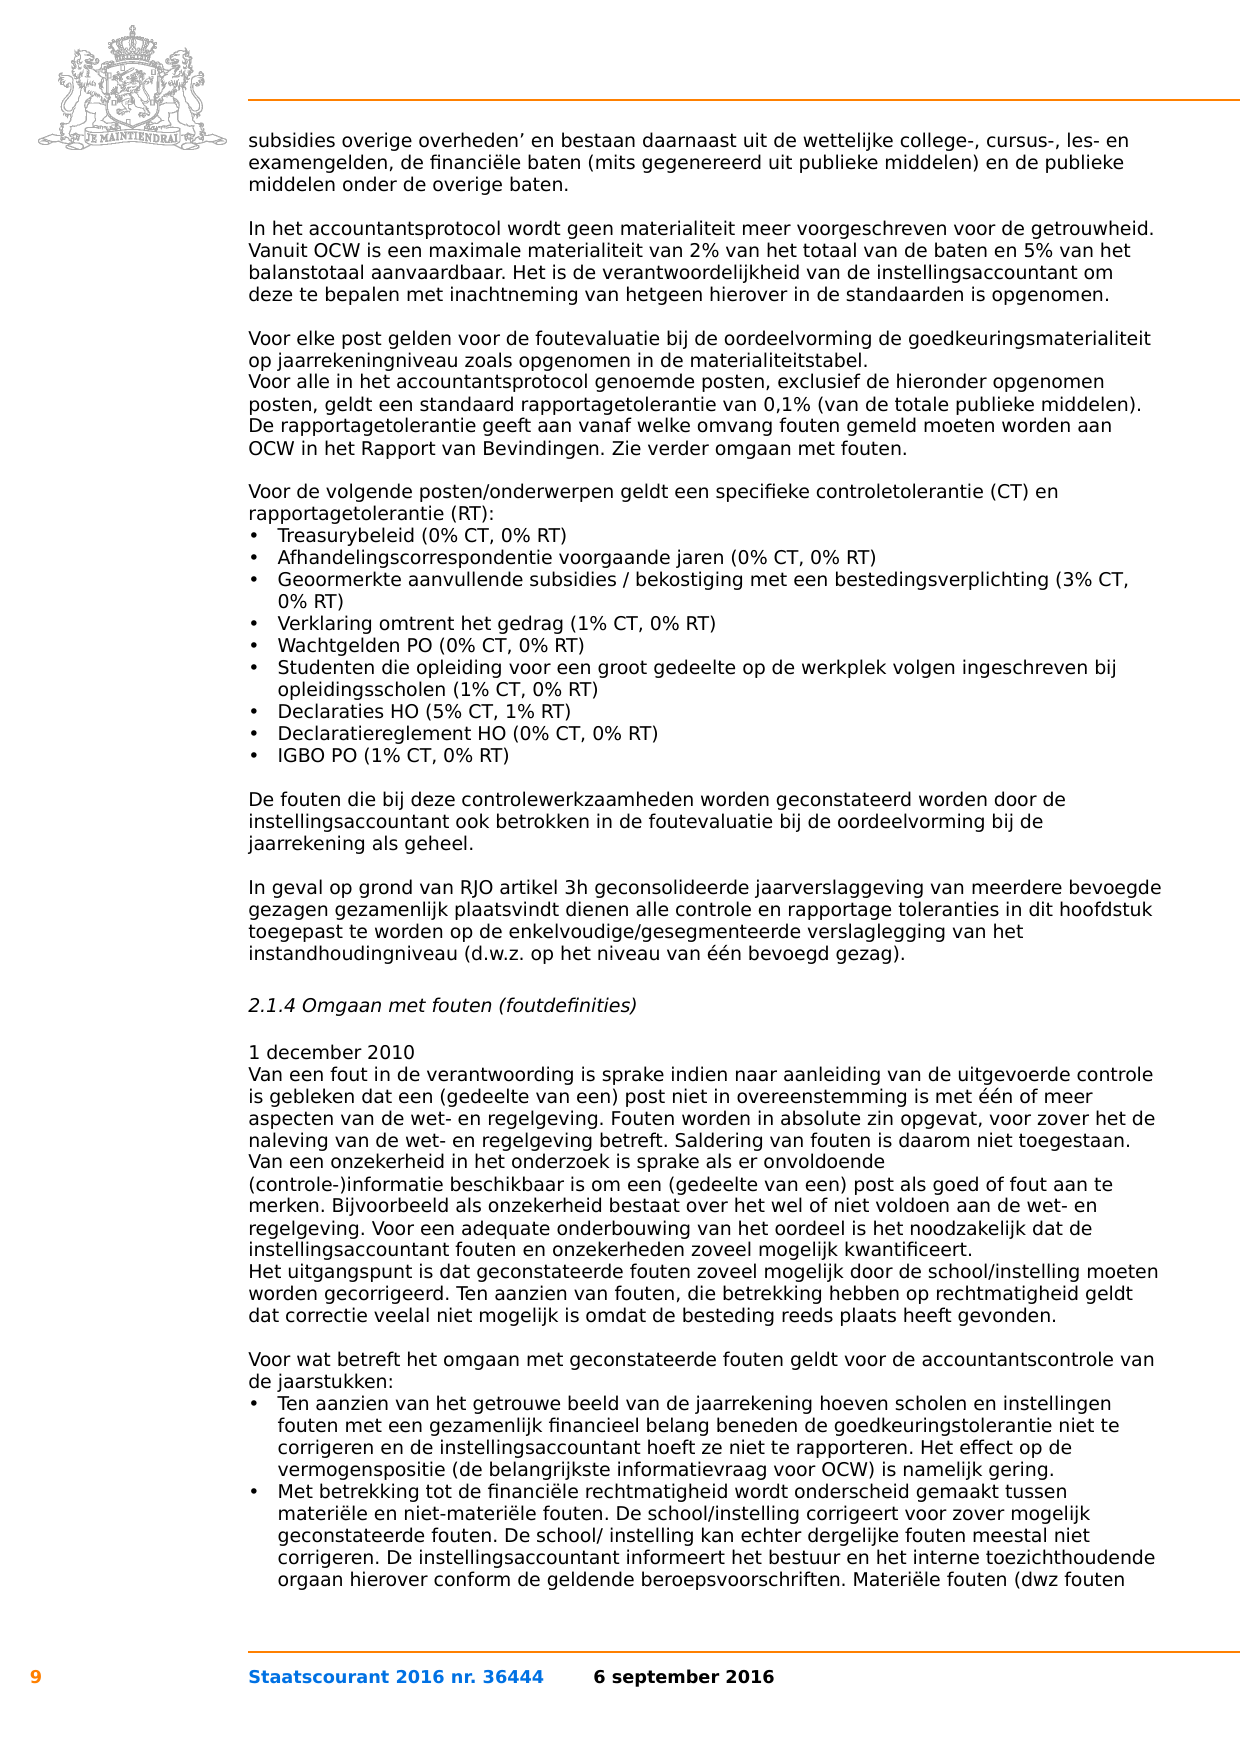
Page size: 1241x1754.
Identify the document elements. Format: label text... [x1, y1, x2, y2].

text • Declaraties HO (5% CT, 1% RT) [248, 701, 1163, 723]
text Voor wat betreft het omgaan met geconstateerde fouten geldt voor de accountantscontrole van de jaarstukken: [248, 1349, 1163, 1393]
text In het accountantsprotocol wordt geen materialiteit meer voorgeschreven voor de getrouwheid. Vanuit OCW is een maximale materialiteit van 2% van het totaal van de baten en 5% van het balanstotaal aanvaardbaar. Het is de verantwoordelijkheid van de instellingsaccountant om deze te bepalen met inachtneming van hetgeen hierover in de standaarden is opgenomen. [248, 218, 1163, 306]
text • IGBO PO (1% CT, 0% RT) [248, 745, 1163, 767]
text 1 december 2010 [248, 1042, 1163, 1063]
text In geval op grond van RJO artikel 3h geconsolideerde jaarverslaggeving van meerdere bevoegde gezagen gezamenlijk plaatsvindt dienen alle controle en rapportage toleranties in dit hoofdstuk toegepast te worden op de enkelvoudige/gesegmenteerde verslaglegging van het instandhoudingniveau (d.w.z. op het niveau van één bevoegd gezag). [248, 877, 1163, 964]
text • Afhandelingscorrespondentie voorgaande jaren (0% CT, 0% RT) [248, 547, 1163, 569]
text • Verklaring omtrent het gedrag (1% CT, 0% RT) [248, 613, 1163, 635]
text • Studenten die opleiding voor een groot gedeelte op de werkplek volgen ingeschreven bij opleidingsscholen (1% CT, 0% RT) [248, 657, 1163, 701]
picture [38, 25, 227, 150]
text Voor de volgende posten/onderwerpen geldt een specifieke controletolerantie (CT) en rapportagetolerantie (RT): [248, 481, 1163, 525]
text • Treasurybeleid (0% CT, 0% RT) [248, 525, 1163, 547]
text • Met betrekking tot de financiële rechtmatigheid wordt onderscheid gemaakt tussen materiële en niet-materiële fouten. De school/instelling corrigeert voor zover mogelijk geconstateerde fouten. De school/ instelling kan echter dergelijke fouten meestal niet corrigeren. De instellingsaccountant informeert het bestuur en het interne toezichthoudende orgaan hierover conform de geldende beroepsvoorschriften. Materiële fouten (dwz fouten [248, 1481, 1163, 1591]
text Voor alle in het accountantsprotocol genoemde posten, exclusief de hieronder opgenomen posten, geldt een standaard rapportagetolerantie van 0,1% (van de totale publieke middelen). De rapportagetolerantie geeft aan vanaf welke omvang fouten gemeld moeten worden aan OCW in het Rapport van Bevindingen. Zie verder omgaan met fouten. [248, 371, 1163, 459]
text Van een fout in de verantwoording is sprake indien naar aanleiding van de uitgevoerde controle is gebleken dat een (gedeelte van een) post niet in overeenstemming is met één of meer aspecten van de wet- en regelgeving. Fouten worden in absolute zin opgevat, voor zover het de naleving van de wet- en regelgeving betreft. Saldering van fouten is daarom niet toegestaan. [248, 1063, 1163, 1151]
text Voor elke post gelden voor de foutevaluatie bij de oordeelvorming de goedkeuringsmaterialiteit op jaarrekeningniveau zoals opgenomen in de materialiteitstabel. [248, 327, 1163, 371]
text Van een onzekerheid in het onderzoek is sprake als er onvoldoende [248, 1151, 1163, 1173]
text (controle-)informatie beschikbaar is om een (gedeelte van een) post als goed of fout aan te merken. Bijvoorbeeld als onzekerheid bestaat over het wel of niet voldoen aan de wet- en regelgeving. Voor een adequate onderbouwing van het oordeel is het noodzakelijk dat de instellingsaccountant fouten en onzekerheden zoveel mogelijk kwantificeert. [248, 1173, 1163, 1261]
text • Declaratiereglement HO (0% CT, 0% RT) [248, 723, 1163, 745]
text Het uitgangspunt is dat geconstateerde fouten zoveel mogelijk door de school/instelling moeten worden gecorrigeerd. Ten aanzien van fouten, die betrekking hebben op rechtmatigheid geldt dat correctie veelal niet mogelijk is omdat de besteding reeds plaats heeft gevonden. [248, 1261, 1163, 1327]
text De fouten die bij deze controlewerkzaamheden worden geconstateerd worden door de instellingsaccountant ook betrokken in de foutevaluatie bij de oordeelvorming bij de jaarrekening als geheel. [248, 789, 1163, 855]
text • Geoormerkte aanvullende subsidies / bekostiging met een bestedingsverplichting (3% CT, 0% RT) [248, 569, 1163, 613]
subtitle 2.1.4 Omgaan met fouten (foutdefinities) [248, 994, 1163, 1017]
text -subsidies overige overheden’ en bestaan daarnaast uit de wettelijke college-, cursus-, les- en examengelden, de financiële baten (mits gegenereerd uit publieke middelen) en de publieke middelen onder de overige baten. [248, 130, 1163, 196]
text • Ten aanzien van het getrouwe beeld van de jaarrekening hoeven scholen en instellingen fouten met een gezamenlijk financieel belang beneden de goedkeuringstolerantie niet te corrigeren en de instellingsaccountant hoeft ze niet te rapporteren. Het effect op de vermogenspositie (de belangrijkste informatievraag voor OCW) is namelijk gering. [248, 1393, 1163, 1481]
text • Wachtgelden PO (0% CT, 0% RT) [248, 635, 1163, 657]
